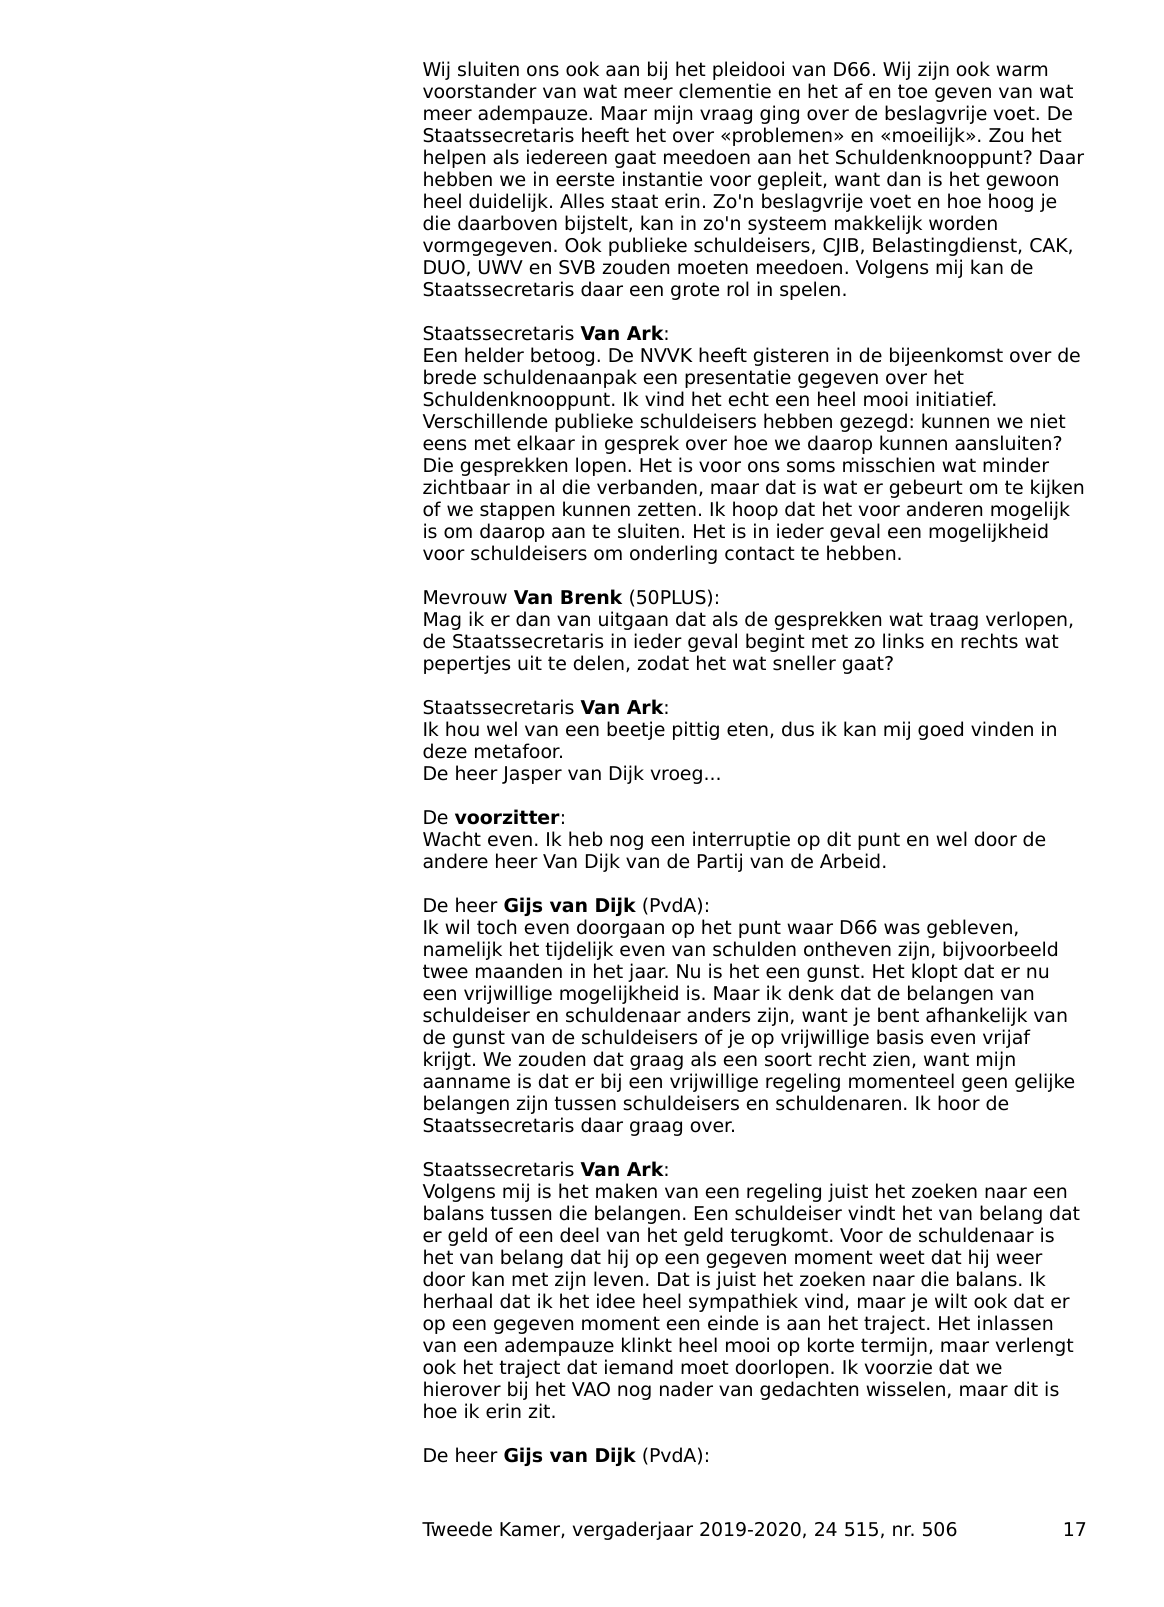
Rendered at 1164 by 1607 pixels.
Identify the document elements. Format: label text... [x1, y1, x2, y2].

text Een helder betoog. De NVVK heeft gisteren in de bijeenkomst over de brede schuldenaanpak een presentatie gegeven over het Schuldenknooppunt. Ik vind het echt een heel mooi initiatief. Verschillende publieke schuldeisers hebben gezegd: kunnen we niet eens met elkaar in gesprek over hoe we daarop kunnen aansluiten? Die gesprekken lopen. Het is voor ons soms misschien wat minder zichtbaar in al die verbanden, maar dat is wat er gebeurt om te kijken of we stappen kunnen zetten. Ik hoop dat het voor anderen mogelijk is om daarop aan te sluiten. Het is in ieder geval een mogelijkheid voor schuldeisers om onderling contact te hebben. [422, 345, 1087, 565]
text Staatssecretaris Van Ark: [422, 323, 1087, 345]
text Mevrouw Van Brenk (50PLUS): [422, 587, 1087, 609]
text Wacht even. Ik heb nog een interruptie op dit punt en wel door de andere heer Van Dijk van de Partij van de Arbeid. [422, 829, 1087, 873]
text Staatssecretaris Van Ark: [422, 1159, 1087, 1181]
text De heer Gijs van Dijk (PvdA): [422, 895, 1087, 917]
text Ik wil toch even doorgaan op het punt waar D66 was gebleven, namelijk het tijdelijk even van schulden ontheven zijn, bijvoorbeeld twee maanden in het jaar. Nu is het een gunst. Het klopt dat er nu een vrijwillige mogelijkheid is. Maar ik denk dat de belangen van schuldeiser en schuldenaar anders zijn, want je bent afhankelijk van de gunst van de schuldeisers of je op vrijwillige basis even vrijaf krijgt. We zouden dat graag als een soort recht zien, want mijn aanname is dat er bij een vrijwillige regeling momenteel geen gelijke belangen zijn tussen schuldeisers en schuldenaren. Ik hoor de Staatssecretaris daar graag over. [422, 917, 1087, 1137]
text Mag ik er dan van uitgaan dat als de gesprekken wat traag verlopen, de Staatssecretaris in ieder geval begint met zo links en rechts wat pepertjes uit te delen, zodat het wat sneller gaat? [422, 609, 1087, 675]
text Volgens mij is het maken van een regeling juist het zoeken naar een balans tussen die belangen. Een schuldeiser vindt het van belang dat er geld of een deel van het geld terugkomt. Voor de schuldenaar is het van belang dat hij op een gegeven moment weet dat hij weer door kan met zijn leven. Dat is juist het zoeken naar die balans. Ik herhaal dat ik het idee heel sympathiek vind, maar je wilt ook dat er op een gegeven moment een einde is aan het traject. Het inlassen van een adempauze klinkt heel mooi op korte termijn, maar verlengt ook het traject dat iemand moet doorlopen. Ik voorzie dat we hierover bij het VAO nog nader van gedachten wisselen, maar dit is hoe ik erin zit. [422, 1181, 1087, 1423]
text Staatssecretaris Van Ark: [422, 697, 1087, 719]
text Wij sluiten ons ook aan bij het pleidooi van D66. Wij zijn ook warm voorstander van wat meer clementie en het af en toe geven van wat meer adempauze. Maar mijn vraag ging over de beslagvrije voet. De Staatssecretaris heeft het over «problemen» en «moeilijk». Zou het helpen als iedereen gaat meedoen aan het Schuldenknooppunt? Daar hebben we in eerste instantie voor gepleit, want dan is het gewoon heel duidelijk. Alles staat erin. Zo'n beslagvrije voet en hoe hoog je die daarboven bijstelt, kan in zo'n systeem makkelijk worden vormgegeven. Ook publieke schuldeisers, CJIB, Belastingdienst, CAK, DUO, UWV en SVB zouden moeten meedoen. Volgens mij kan de Staatssecretaris daar een grote rol in spelen. [422, 59, 1087, 301]
text De voorzitter: [422, 807, 1087, 829]
text De heer Jasper van Dijk vroeg... [422, 763, 1087, 785]
text De heer Gijs van Dijk (PvdA): [422, 1445, 1087, 1467]
text Ik hou wel van een beetje pittig eten, dus ik kan mij goed vinden in deze metafoor. [422, 719, 1087, 763]
